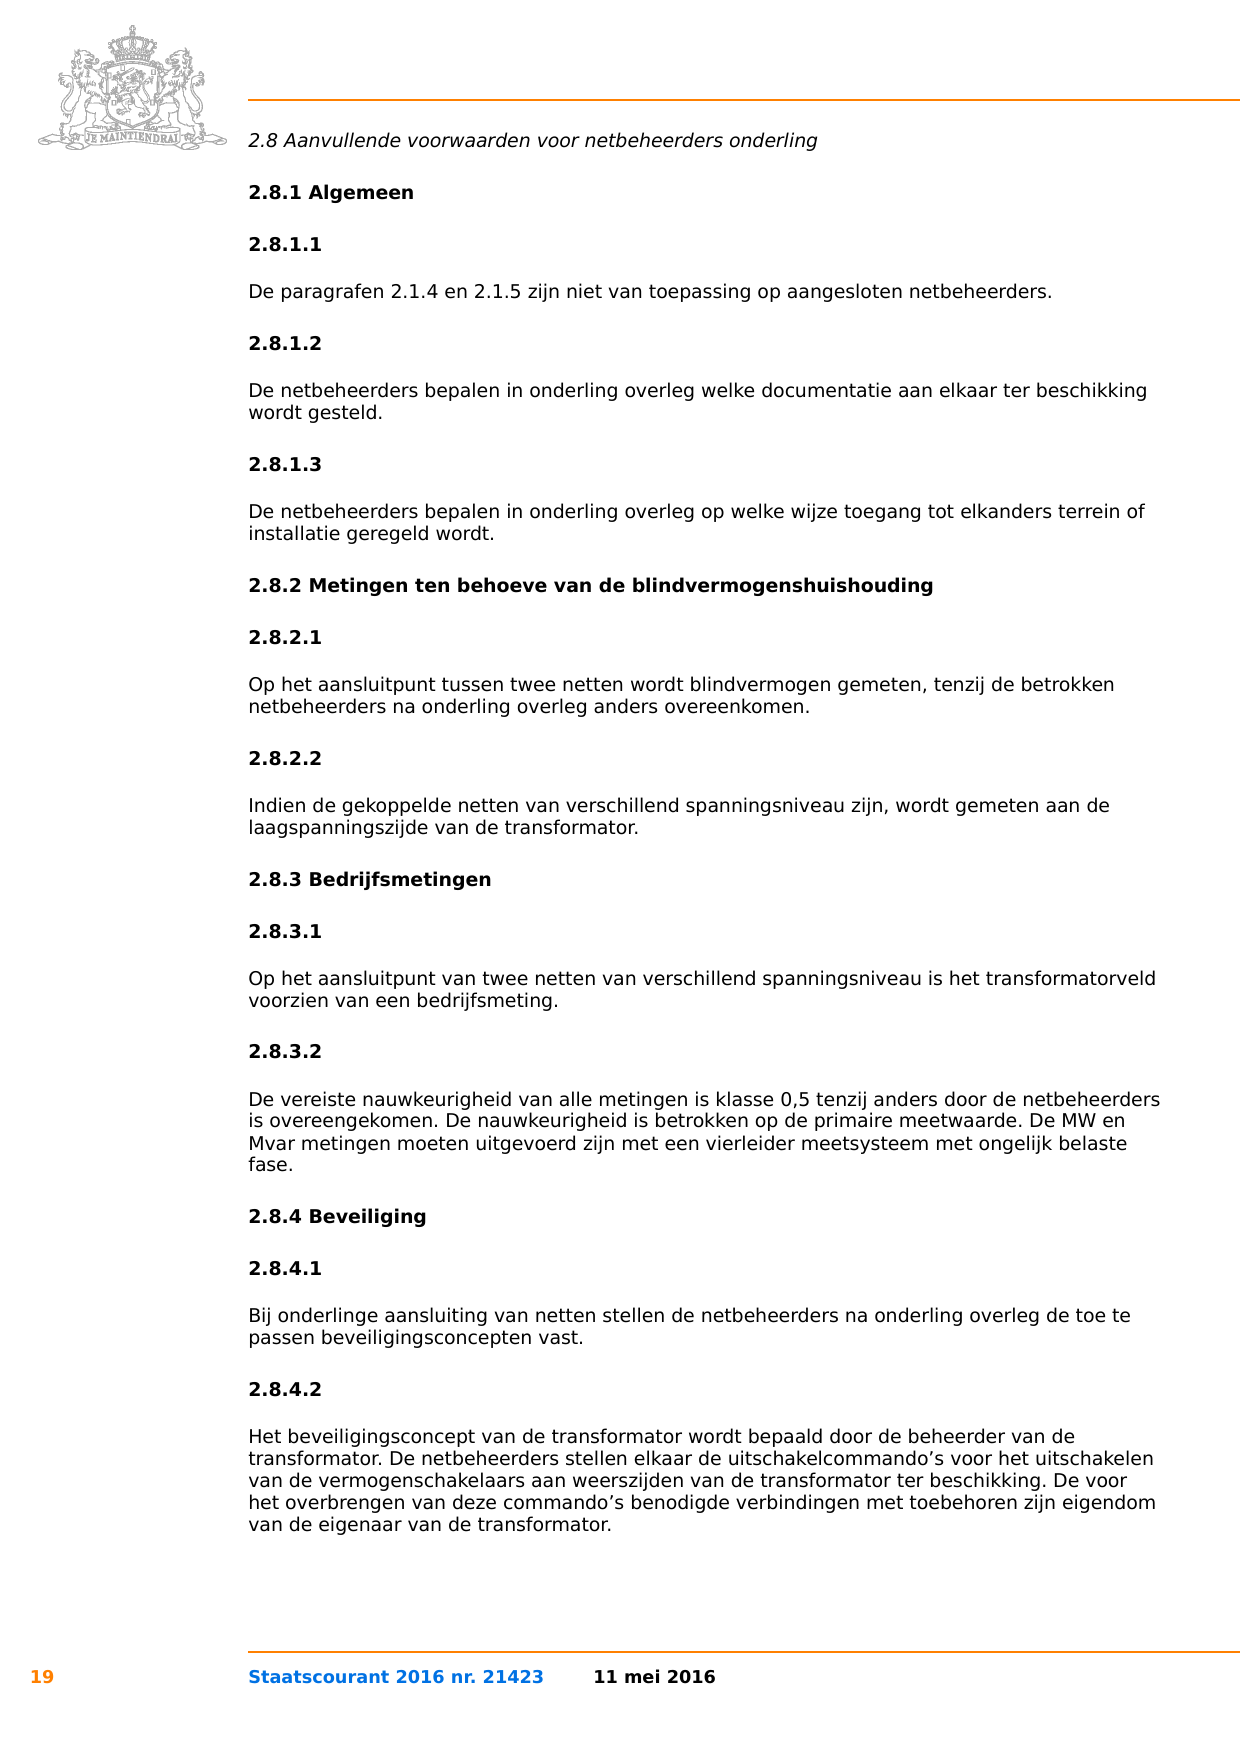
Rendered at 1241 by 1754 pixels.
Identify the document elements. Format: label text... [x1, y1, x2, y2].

text Bij onderlinge aansluiting van netten stellen de netbeheerders na onderling overleg de toe te passen beveiligingsconcepten vast. [248, 1305, 1163, 1349]
subtitle 2.8.1 Algemeen [248, 182, 1163, 204]
subtitle 2.8.1.2 [248, 333, 1163, 355]
text De netbeheerders bepalen in onderling overleg op welke wijze toegang tot elkanders terrein of installatie geregeld wordt. [248, 501, 1163, 545]
subtitle 2.8.4.1 [248, 1258, 1163, 1280]
subtitle 2.8.4.2 [248, 1379, 1163, 1401]
picture [38, 25, 227, 150]
subtitle 2.8.3.1 [248, 921, 1163, 942]
text Op het aansluitpunt tussen twee netten wordt blindvermogen gemeten, tenzij de betrokken netbeheerders na onderling overleg anders overeenkomen. [248, 674, 1163, 718]
subtitle 2.8.3.2 [248, 1041, 1163, 1063]
subtitle 2.8.2.2 [248, 748, 1163, 769]
subtitle 2.8.2 Metingen ten behoeve van de blindvermogenshuishouding [248, 575, 1163, 597]
text Indien de gekoppelde netten van verschillend spanningsniveau zijn, wordt gemeten aan de laagspanningszijde van de transformator. [248, 794, 1163, 838]
text De netbeheerders bepalen in onderling overleg welke documentatie aan elkaar ter beschikking wordt gesteld. [248, 380, 1163, 424]
text De paragrafen 2.1.4 en 2.1.5 zijn niet van toepassing op aangesloten netbeheerders. [248, 281, 1163, 303]
subtitle 2.8.3 Bedrijfsmetingen [248, 868, 1163, 891]
subtitle 2.8.1.3 [248, 454, 1163, 476]
subtitle 2.8 Aanvullende voorwaarden voor netbeheerders onderling [248, 130, 1163, 152]
subtitle 2.8.2.1 [248, 627, 1163, 649]
subtitle 2.8.4 Beveiliging [248, 1206, 1163, 1228]
text Op het aansluitpunt van twee netten van verschillend spanningsniveau is het transformatorveld voorzien van een bedrijfsmeting. [248, 967, 1163, 1011]
subtitle 2.8.1.1 [248, 234, 1163, 256]
text Het beveiligingsconcept van de transformator wordt bepaald door de beheerder van de transformator. De netbeheerders stellen elkaar de uitschakelcommando’s voor het uitschakelen van de vermogenschakelaars aan weerszijden van de transformator ter beschikking. De voor het overbrengen van deze commando’s benodigde verbindingen met toebehoren zijn eigendom van de eigenaar van de transformator. [248, 1426, 1163, 1536]
text De vereiste nauwkeurigheid van alle metingen is klasse 0,5 tenzij anders door de netbeheerders is overeengekomen. De nauwkeurigheid is betrokken op de primaire meetwaarde. De MW en Mvar metingen moeten uitgevoerd zijn met een vierleider meetsysteem met ongelijk belaste fase. [248, 1088, 1163, 1176]
